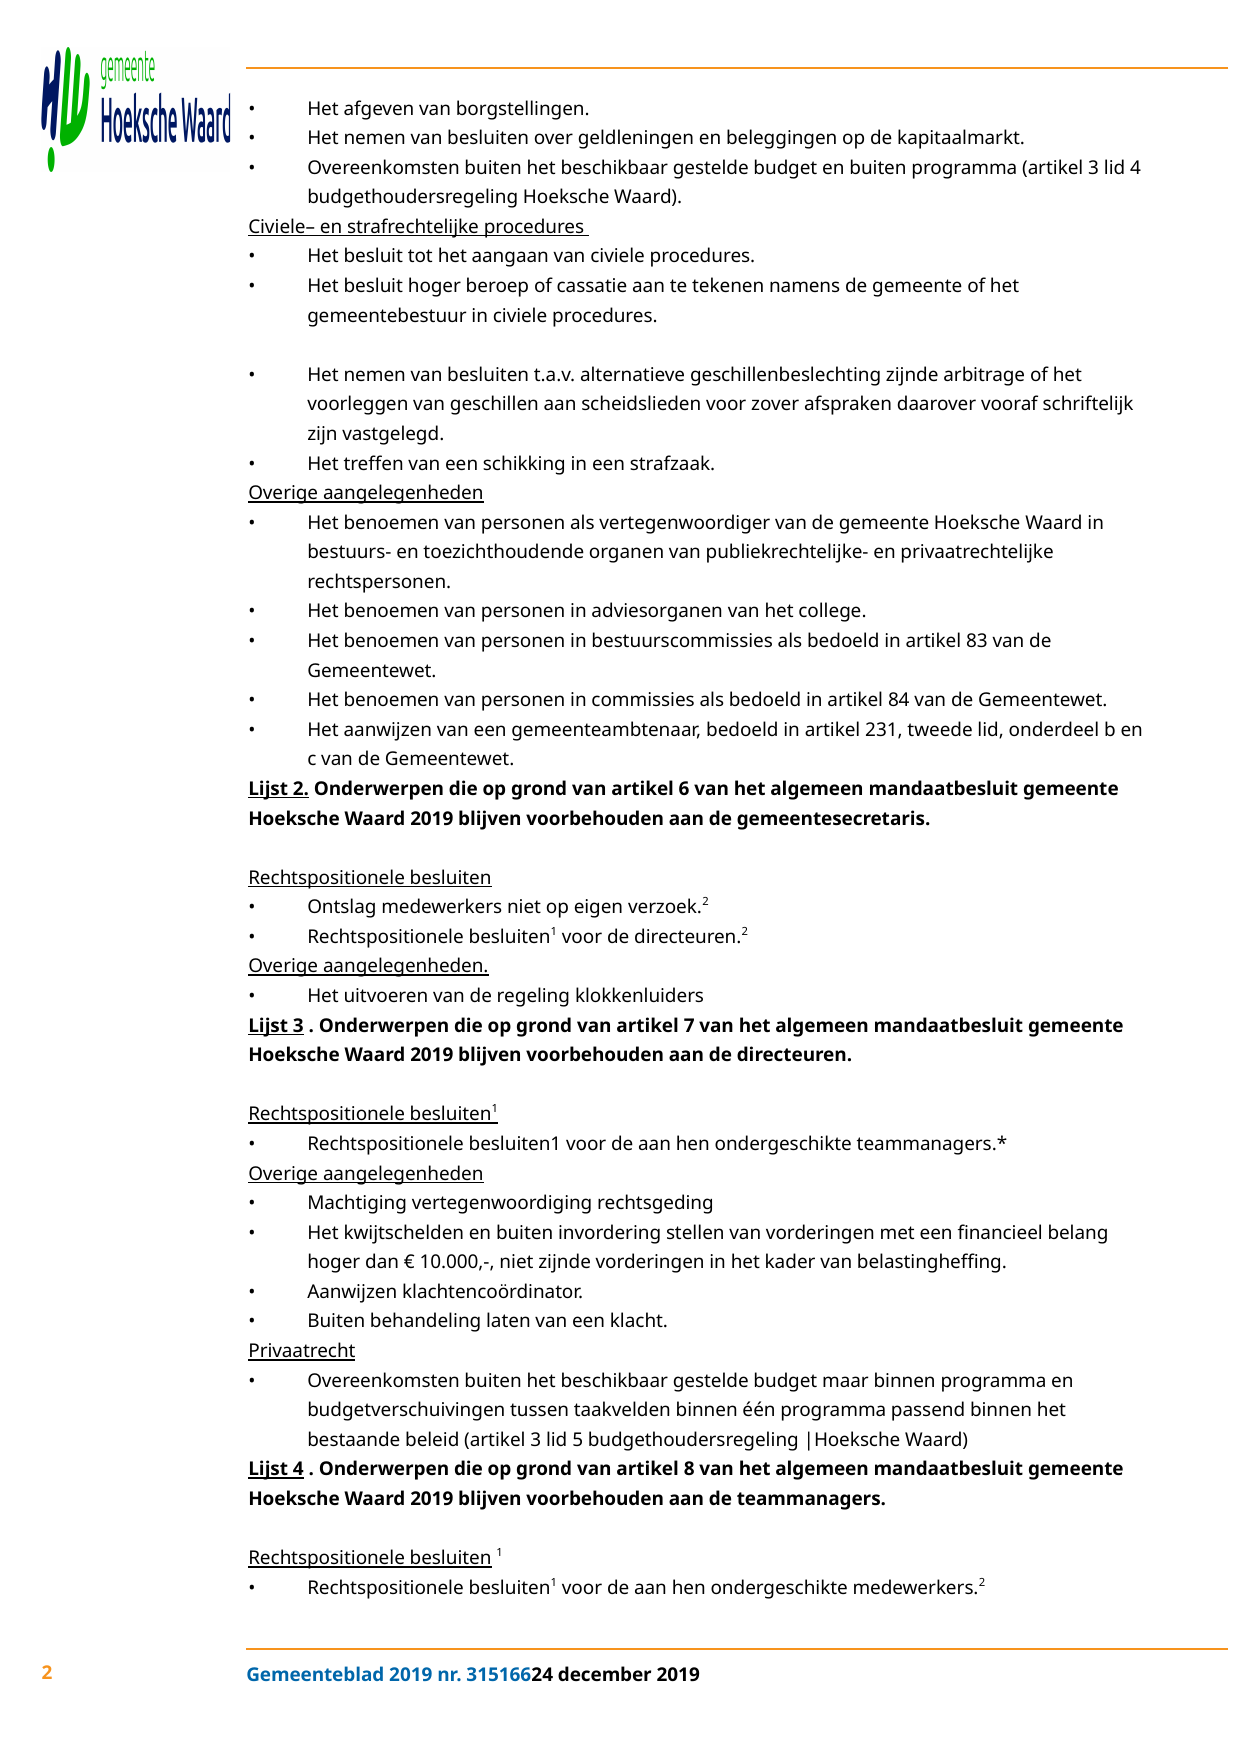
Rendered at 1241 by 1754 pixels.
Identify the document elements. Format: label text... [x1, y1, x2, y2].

text Rechtspositionele besluiten 1 [248, 1544, 1152, 1570]
list Het aanwijzen van een gemeenteambtenaar, bedoeld in artikel 231, tweede lid, onderdeel b en c van de Gemeentewet. [248, 716, 1152, 771]
text Rechtspositionele besluiten [248, 864, 1152, 890]
list Het afgeven van borgstellingen. [248, 95, 1152, 121]
list Ontslag medewerkers niet op eigen verzoek.2 [248, 893, 1152, 919]
list Het benoemen van personen als vertegenwoordiger van de gemeente Hoeksche Waard in bestuurs- en toezichthoudende organen van publiekrechtelijke- en privaatrechtelijke rechtspersonen. [248, 509, 1152, 594]
list Rechtspositionele besluiten1 voor de aan hen ondergeschikte teammanagers.* [248, 1130, 1152, 1156]
list Het nemen van besluiten t.a.v. alternatieve geschillenbeslechting zijnde arbitrage of het voorleggen van geschillen aan scheidslieden voor zover afspraken daarover vooraf schriftelijk zijn vastgelegd. [248, 361, 1152, 446]
list Machtiging vertegenwoordiging rechtsgeding [248, 1189, 1152, 1215]
list Het benoemen van personen in adviesorganen van het college. [248, 598, 1152, 623]
list Overeenkomsten buiten het beschikbaar gestelde budget maar binnen programma en budgetverschuivingen tussen taakvelden binnen één programma passend binnen het bestaande beleid (artikel 3 lid 5 budgethoudersregeling |Hoeksche Waard) [248, 1367, 1152, 1452]
list Overeenkomsten buiten het beschikbaar gestelde budget en buiten programma (artikel 3 lid 4 budgethoudersregeling Hoeksche Waard). [248, 154, 1152, 209]
text Lijst 3 . Onderwerpen die op grond van artikel 7 van het algemeen mandaatbesluit gemeente Hoeksche Waard 2019 blijven voorbehouden aan de directeuren. [248, 1012, 1152, 1067]
list Het besluit tot het aangaan van civiele procedures. [248, 243, 1152, 268]
text Lijst 2. Onderwerpen die op grond van artikel 6 van het algemeen mandaatbesluit gemeente Hoeksche Waard 2019 blijven voorbehouden aan de gemeentesecretaris. [248, 775, 1152, 831]
list Het kwijtschelden en buiten invordering stellen van vorderingen met een financieel belang hoger dan € 10.000,-, niet zijnde vorderingen in het kader van belastingheffing. [248, 1219, 1152, 1274]
text Lijst 4 . Onderwerpen die op grond van artikel 8 van het algemeen mandaatbesluit gemeente Hoeksche Waard 2019 blijven voorbehouden aan de teammanagers. [248, 1456, 1152, 1511]
list Het benoemen van personen in bestuurscommissies als bedoeld in artikel 83 van de Gemeentewet. [248, 627, 1152, 683]
text Civiele– en strafrechtelijke procedures [248, 213, 1152, 239]
text Overige aangelegenheden. [248, 953, 1152, 978]
list Aanwijzen klachtencoördinator. [248, 1278, 1152, 1304]
list Het treffen van een schikking in een strafzaak. [248, 450, 1152, 476]
text Overige aangelegenheden [248, 1160, 1152, 1186]
list Het benoemen van personen in commissies als bedoeld in artikel 84 van de Gemeentewet. [248, 686, 1152, 712]
list Het nemen van besluiten over geldleningen en beleggingen op de kapitaalmarkt. [248, 124, 1152, 150]
picture [41, 47, 231, 172]
list Buiten behandeling laten van een klacht. [248, 1308, 1152, 1333]
list Het uitvoeren van de regeling klokkenluiders [248, 982, 1152, 1008]
text Overige aangelegenheden [248, 479, 1152, 505]
list Het besluit hoger beroep of cassatie aan te tekenen namens de gemeente of het gemeentebestuur in civiele procedures. [248, 272, 1152, 328]
text Privaatrecht [248, 1337, 1152, 1363]
list Rechtspositionele besluiten1 voor de aan hen ondergeschikte medewerkers.2 [248, 1574, 1152, 1600]
text Rechtspositionele besluiten1 [248, 1101, 1152, 1126]
list Rechtspositionele besluiten1 voor de directeuren.2 [248, 923, 1152, 949]
